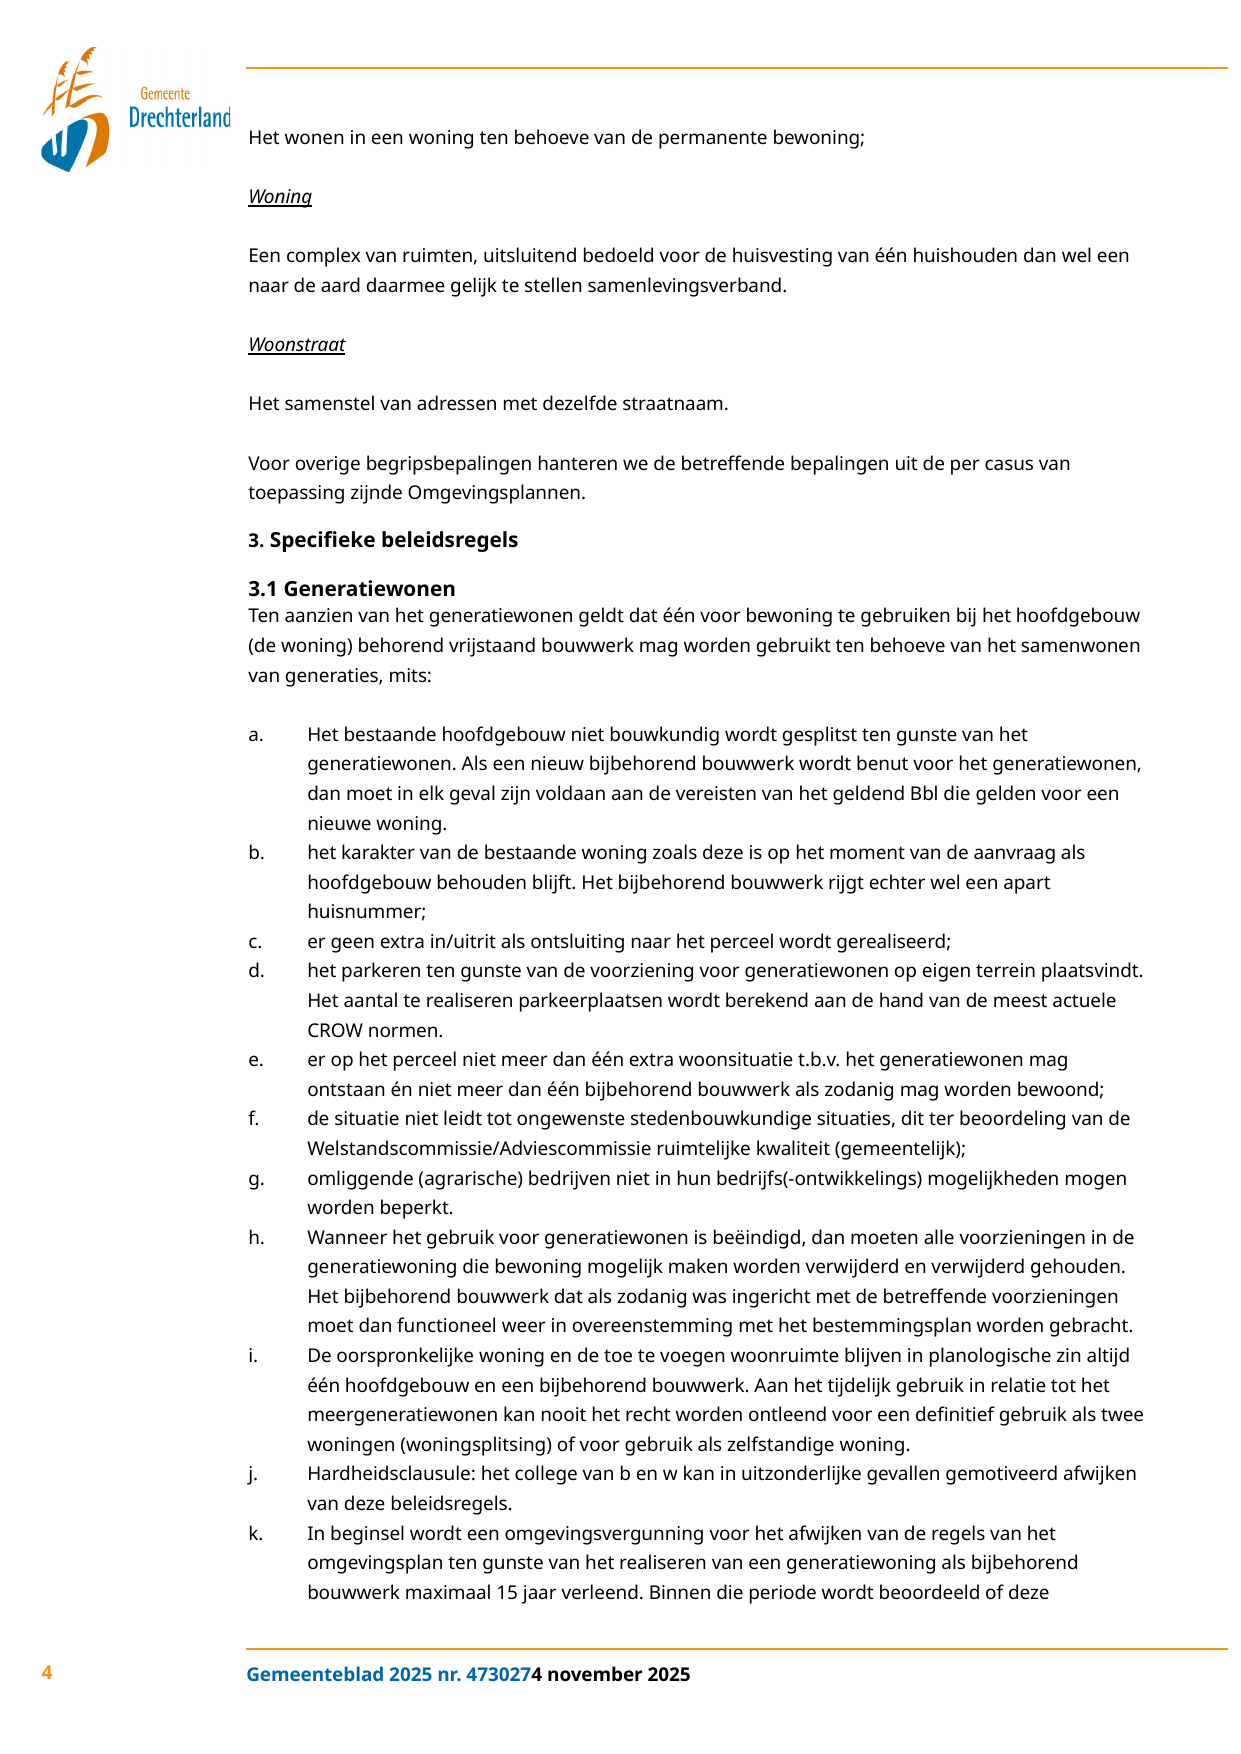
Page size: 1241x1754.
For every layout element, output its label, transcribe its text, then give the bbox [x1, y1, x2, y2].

text Ten aanzien van het generatiewonen geldt dat één voor bewoning te gebruiken bij het hoofdgebouw (de woning) behorend vrijstaand bouwwerk mag worden gebruikt ten behoeve van het samenwonen van generaties, mits: [248, 603, 1152, 688]
list De oorspronkelijke woning en de toe te voegen woonruimte blijven in planologische zin altijd één hoofdgebouw en een bijbehorend bouwwerk. Aan het tijdelijk gebruik in relatie tot het meergeneratiewonen kan nooit het recht worden ontleend voor een definitief gebruik als twee woningen (woningsplitsing) of voor gebruik als zelfstandige woning. [248, 1342, 1152, 1457]
text Het wonen in een woning ten behoeve van de permanente bewoning; [248, 124, 1152, 150]
list er op het perceel niet meer dan één extra woonsituatie t.b.v. het generatiewonen mag ontstaan én niet meer dan één bijbehorend bouwwerk als zodanig mag worden bewoond; [248, 1046, 1152, 1102]
text Voor overige begripsbepalingen hanteren we de betreffende bepalingen uit de per casus van toepassing zijnde Omgevingsplannen. [248, 450, 1152, 505]
text Woning [248, 183, 1152, 209]
list Wanneer het gebruik voor generatiewonen is beëindigd, dan moeten alle voorzieningen in de generatiewoning die bewoning mogelijk maken worden verwijderd en verwijderd gehouden. Het bijbehorend bouwwerk dat als zodanig was ingericht met de betreffende voorzieningen moet dan functioneel weer in overeenstemming met het bestemmingsplan worden gebracht. [248, 1224, 1152, 1338]
text Woonstraat [248, 331, 1152, 357]
list het parkeren ten gunste van de voorziening voor generatiewonen op eigen terrein plaatsvindt. Het aantal te realiseren parkeerplaatsen wordt berekend aan de hand van de meest actuele CROW normen. [248, 958, 1152, 1043]
list Het bestaande hoofdgebouw niet bouwkundig wordt gesplitst ten gunste van het generatiewonen. Als een nieuw bijbehorend bouwwerk wordt benut voor het generatiewonen, dan moet in elk geval zijn voldaan aan de vereisten van het geldend Bbl die gelden voor een nieuwe woning. [248, 721, 1152, 836]
picture [41, 158, 64, 172]
list omliggende (agrarische) bedrijven niet in hun bedrijfs(-ontwikkelings) mogelijkheden mogen worden beperkt. [248, 1165, 1152, 1220]
text Een complex van ruimten, uitsluitend bedoeld voor de huisvesting van één huishouden dan wel een naar de aard daarmee gelijk te stellen samenlevingsverband. [248, 243, 1152, 298]
list het karakter van de bestaande woning zoals deze is op het moment van de aanvraag als hoofdgebouw behouden blijft. Het bijbehorend bouwwerk rijgt echter wel een apart huisnummer; [248, 839, 1152, 924]
picture [41, 47, 231, 172]
text 3. Specifieke beleidsregels [248, 525, 1152, 553]
text Het samenstel van adressen met dezelfde straatnaam. [248, 391, 1152, 416]
list In beginsel wordt een omgevingsvergunning voor het afwijken van de regels van het omgevingsplan ten gunste van het realiseren van een generatiewoning als bijbehorend bouwwerk maximaal 15 jaar verleend. Binnen die periode wordt beoordeeld of deze [248, 1520, 1152, 1605]
list er geen extra in/uitrit als ontsluiting naar het perceel wordt gerealiseerd; [248, 928, 1152, 954]
text 3.1 Generatiewonen [248, 574, 1152, 603]
picture [226, 115, 231, 124]
list Hardheidsclausule: het college van b en w kan in uitzonderlijke gevallen gemotiveerd afwijken van deze beleidsregels. [248, 1461, 1152, 1516]
list de situatie niet leidt tot ongewenste stedenbouwkundige situaties, dit ter beoordeling van de Welstandscommissie/Adviescommissie ruimtelijke kwaliteit (gemeentelijk); [248, 1106, 1152, 1161]
